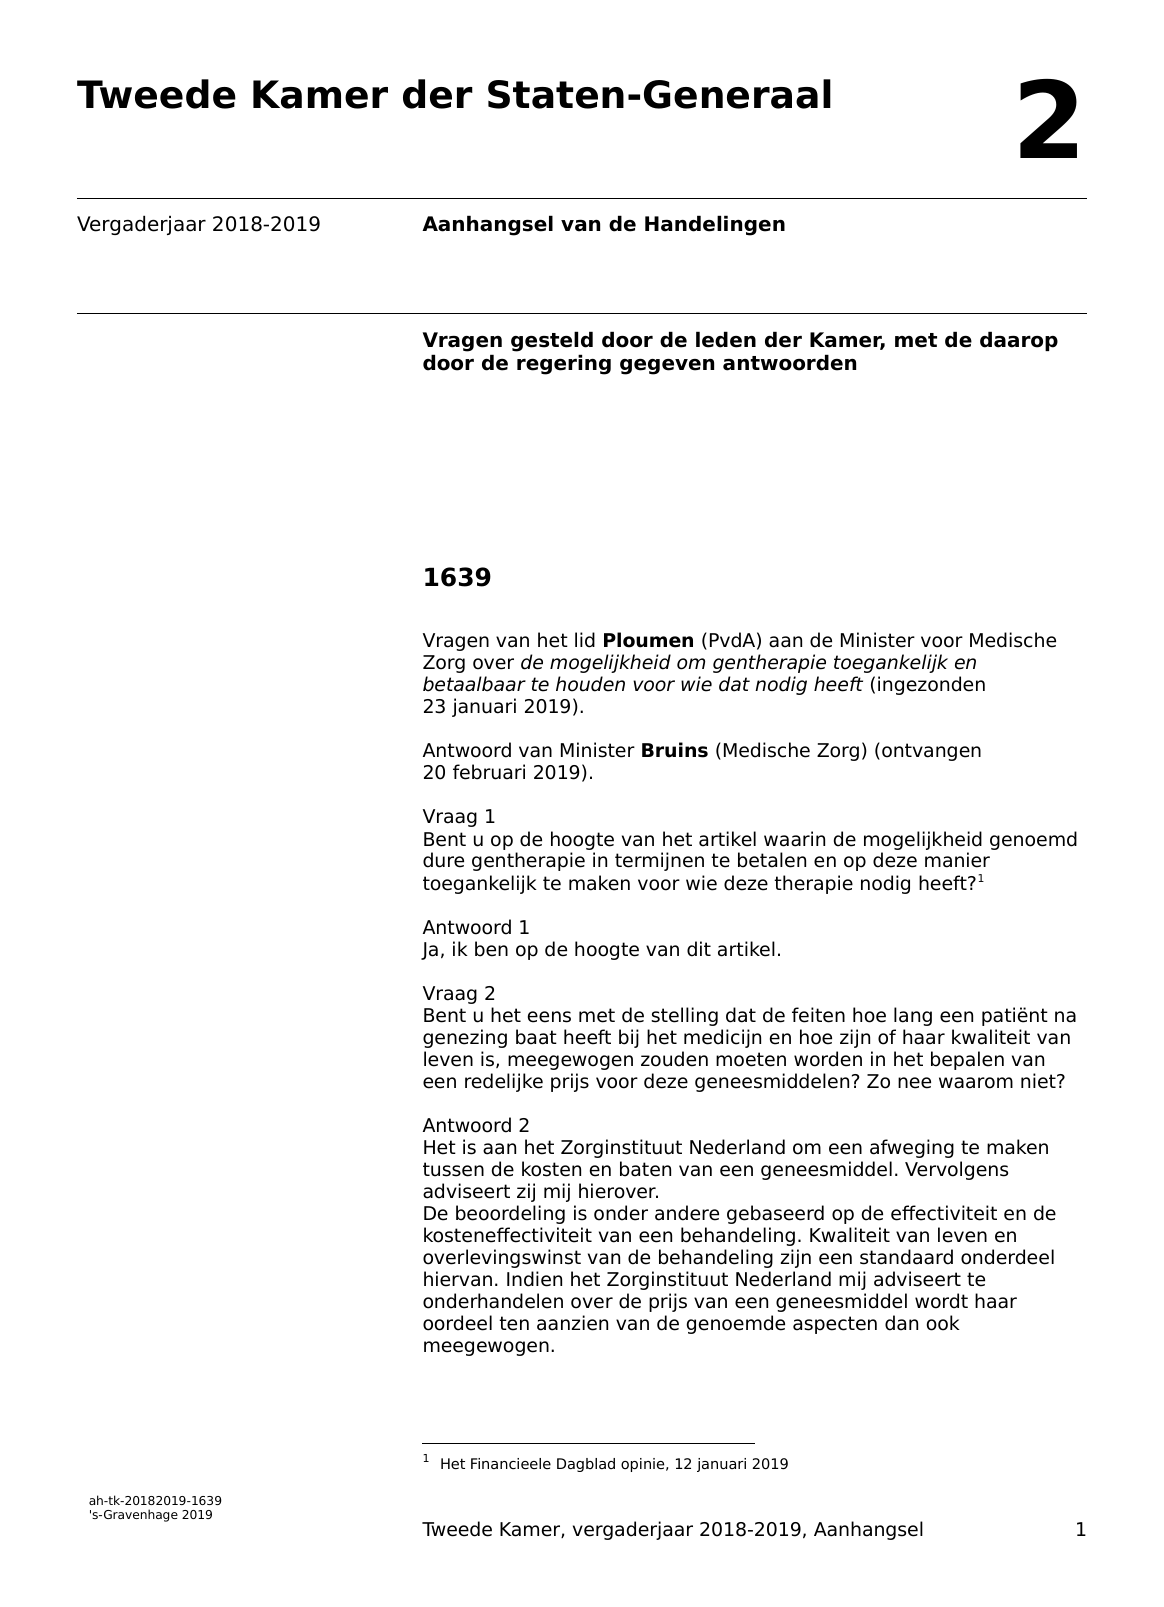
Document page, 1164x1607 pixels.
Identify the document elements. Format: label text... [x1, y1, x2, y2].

text Het Financieele Dagblad opinie, 12 januari 2019 [422, 1452, 1087, 1474]
text Antwoord 2 [422, 1115, 1087, 1137]
text ah-tk-20182019-1639 [88, 1494, 323, 1508]
text Antwoord van Minister Bruins (Medische Zorg) (ontvangen 20 februari 2019). [422, 740, 1087, 784]
text Ja, ik ben op de hoogte van dit artikel. [422, 938, 1087, 961]
table_cell Vragen gesteld door de leden der Kamer, met de daarop door de regering gegeven antwoorden [422, 314, 1087, 375]
table_cell [77, 314, 422, 375]
table_cell Vergaderjaar 2018-2019 [77, 199, 422, 313]
table_header Tweede Kamer der Staten-Generaal [77, 59, 886, 198]
text Het is aan het Zorginstituut Nederland om een afweging te maken tussen de kosten en baten van een geneesmiddel. Vervolgens adviseert zij mij hierover. [422, 1137, 1087, 1203]
text Vragen van het lid Ploumen (PvdA) aan de Minister voor Medische Zorg over de mogelijkheid om gentherapie toegankelijk en betaalbaar te houden voor wie dat nodig heeft (ingezonden 23 januari 2019). [422, 630, 1087, 718]
text De beoordeling is onder andere gebaseerd op de effectiviteit en de kosteneffectiviteit van een behandeling. Kwaliteit van leven en overlevingswinst van de behandeling zijn een standaard onderdeel hiervan. Indien het Zorginstituut Nederland mij adviseert te onderhandelen over de prijs van een geneesmiddel wordt haar oordeel ten aanzien van de genoemde aspecten dan ook meegewogen. [422, 1203, 1087, 1357]
text Vraag 1 [422, 806, 1087, 828]
text 1639 [422, 563, 1087, 592]
text 's-Gravenhage 2019 [88, 1508, 323, 1522]
table_header 2 [886, 59, 1087, 198]
text Vraag 2 [422, 983, 1087, 1005]
text Bent u het eens met de stelling dat de feiten hoe lang een patiënt na genezing baat heeft bij het medicijn en hoe zijn of haar kwaliteit van leven is, meegewogen zouden moeten worden in het bepalen van een redelijke prijs voor deze geneesmiddelen? Zo nee waarom niet? [422, 1005, 1087, 1093]
text Antwoord 1 [422, 917, 1087, 938]
text Bent u op de hoogte van het artikel waarin de mogelijkheid genoemd dure gentherapie in termijnen te betalen en op deze manier toegankelijk te maken voor wie deze therapie nodig heeft? [422, 828, 1087, 894]
table_cell Aanhangsel van de Handelingen [422, 199, 1087, 313]
